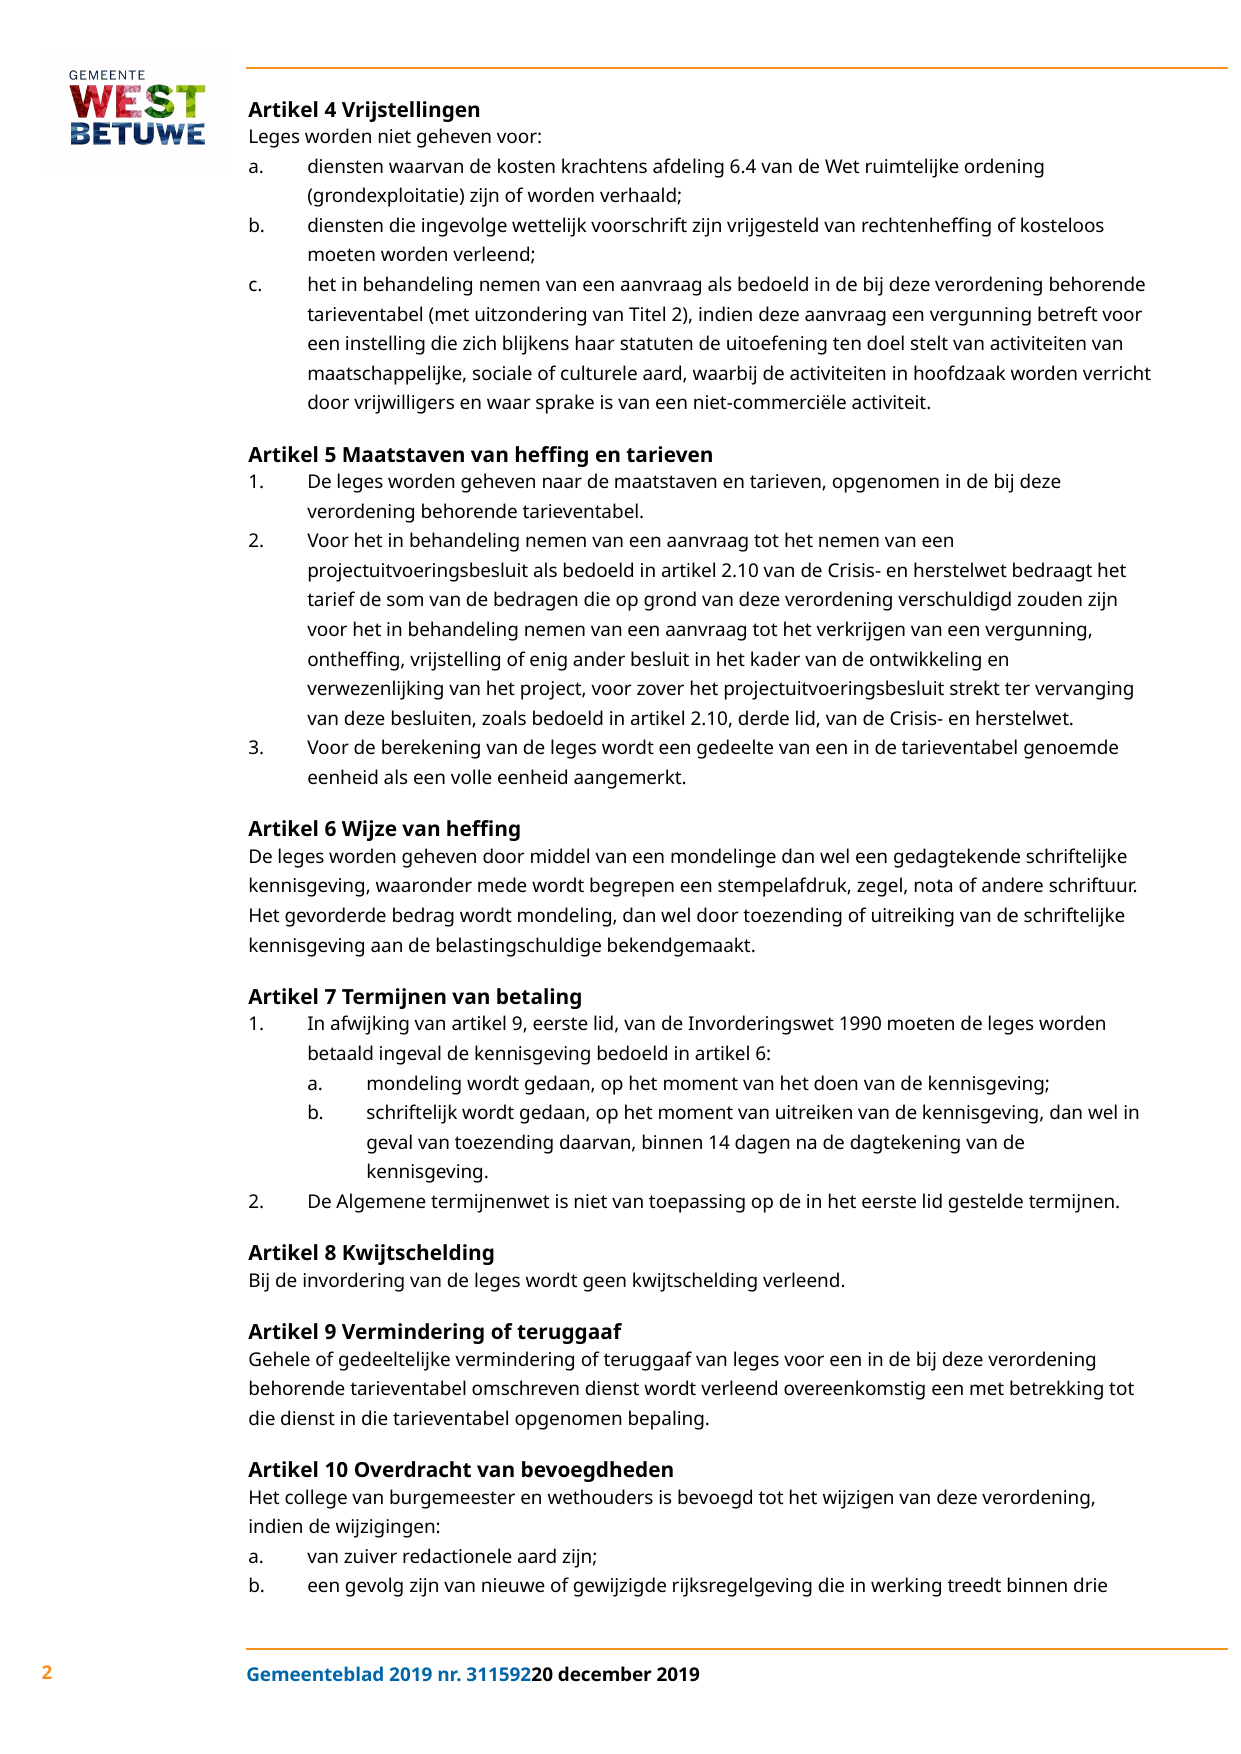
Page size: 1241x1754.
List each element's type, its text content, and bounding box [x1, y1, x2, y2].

text Artikel 4 Vrijstellingen [248, 95, 1152, 123]
text Gehele of gedeeltelijke vermindering of teruggaaf van leges voor een in de bij deze verordening behorende tarieventabel omschreven dienst wordt verleend overeenkomstig een met betrekking tot die dienst in die tarieventabel opgenomen bepaling. [248, 1346, 1152, 1431]
list het in behandeling nemen van een aanvraag als bedoeld in de bij deze verordening behorende tarieventabel (met uitzondering van Titel 2), indien deze aanvraag een vergunning betreft voor een instelling die zich blijkens haar statuten de uitoefening ten doel stelt van activiteiten van maatschappelijke, sociale of culturele aard, waarbij de activiteiten in hoofdzaak worden verricht door vrijwilligers en waar sprake is van een niet-commerciële activiteit. [248, 271, 1152, 415]
list schriftelijk wordt gedaan, op het moment van uitreiken van de kennisgeving, dan wel in geval van toezending daarvan, binnen 14 dagen na de dagtekening van de kennisgeving. [307, 1099, 1152, 1184]
list Voor de berekening van de leges wordt een gedeelte van een in de tarieventabel genoemde eenheid als een volle eenheid aangemerkt. [248, 734, 1152, 790]
text Artikel 8 Kwijtschelding [248, 1238, 1152, 1267]
text Artikel 9 Vermindering of teruggaaf [248, 1317, 1152, 1346]
list De leges worden geheven naar de maatstaven en tarieven, opgenomen in de bij deze verordening behorende tarieventabel. [248, 468, 1152, 524]
list een gevolg zijn van nieuwe of gewijzigde rijksregelgeving die in werking treedt binnen drie [248, 1573, 1152, 1598]
list van zuiver redactionele aard zijn; [248, 1543, 1152, 1569]
text Artikel 6 Wijze van heffing [248, 814, 1152, 843]
text De leges worden geheven door middel van een mondelinge dan wel een gedagtekende schriftelijke kennisgeving, waaronder mede wordt begrepen een stempelafdruk, zegel, nota of andere schriftuur. Het gevorderde bedrag wordt mondeling, dan wel door toezending of uitreiking van de schriftelijke kennisgeving aan de belastingschuldige bekendgemaakt. [248, 843, 1152, 957]
text Artikel 10 Overdracht van bevoegdheden [248, 1455, 1152, 1484]
list De Algemene termijnenwet is niet van toepassing op de in het eerste lid gestelde termijnen. [248, 1188, 1152, 1214]
text Leges worden niet geheven voor: [248, 123, 1152, 149]
text Artikel 7 Termijnen van betaling [248, 982, 1152, 1011]
list In afwijking van artikel 9, eerste lid, van de Invorderingswet 1990 moeten de leges worden betaald ingeval de kennisgeving bedoeld in artikel 6: [248, 1011, 1152, 1066]
list Voor het in behandeling nemen van een aanvraag tot het nemen van een projectuitvoeringsbesluit als bedoeld in artikel 2.10 van de Crisis- en herstelwet bedraagt het tarief de som van de bedragen die op grond van deze verordening verschuldigd zouden zijn voor het in behandeling nemen van een aanvraag tot het verkrijgen van een vergunning, ontheffing, vrijstelling of enig ander besluit in het kader van de ontwikkeling en verwezenlijking van het project, voor zover het projectuitvoeringsbesluit strekt ter vervanging van deze besluiten, zoals bedoeld in artikel 2.10, derde lid, van de Crisis- en herstelwet. [248, 527, 1152, 731]
text Artikel 5 Maatstaven van heffing en tarieven [248, 440, 1152, 468]
text Het college van burgemeester en wethouders is bevoegd tot het wijzigen van deze verordening, indien de wijzigingen: [248, 1484, 1152, 1539]
list diensten waarvan de kosten krachtens afdeling 6.4 van de Wet ruimtelijke ordening (grondexploitatie) zijn of worden verhaald; [248, 153, 1152, 208]
list diensten die ingevolge wettelijk voorschrift zijn vrijgesteld van rechtenheffing of kosteloos moeten worden verleend; [248, 212, 1152, 267]
picture [41, 47, 231, 172]
text Bij de invordering van de leges wordt geen kwijtschelding verleend. [248, 1267, 1152, 1293]
list mondeling wordt gedaan, op het moment van het doen van de kennisgeving; [307, 1070, 1152, 1096]
